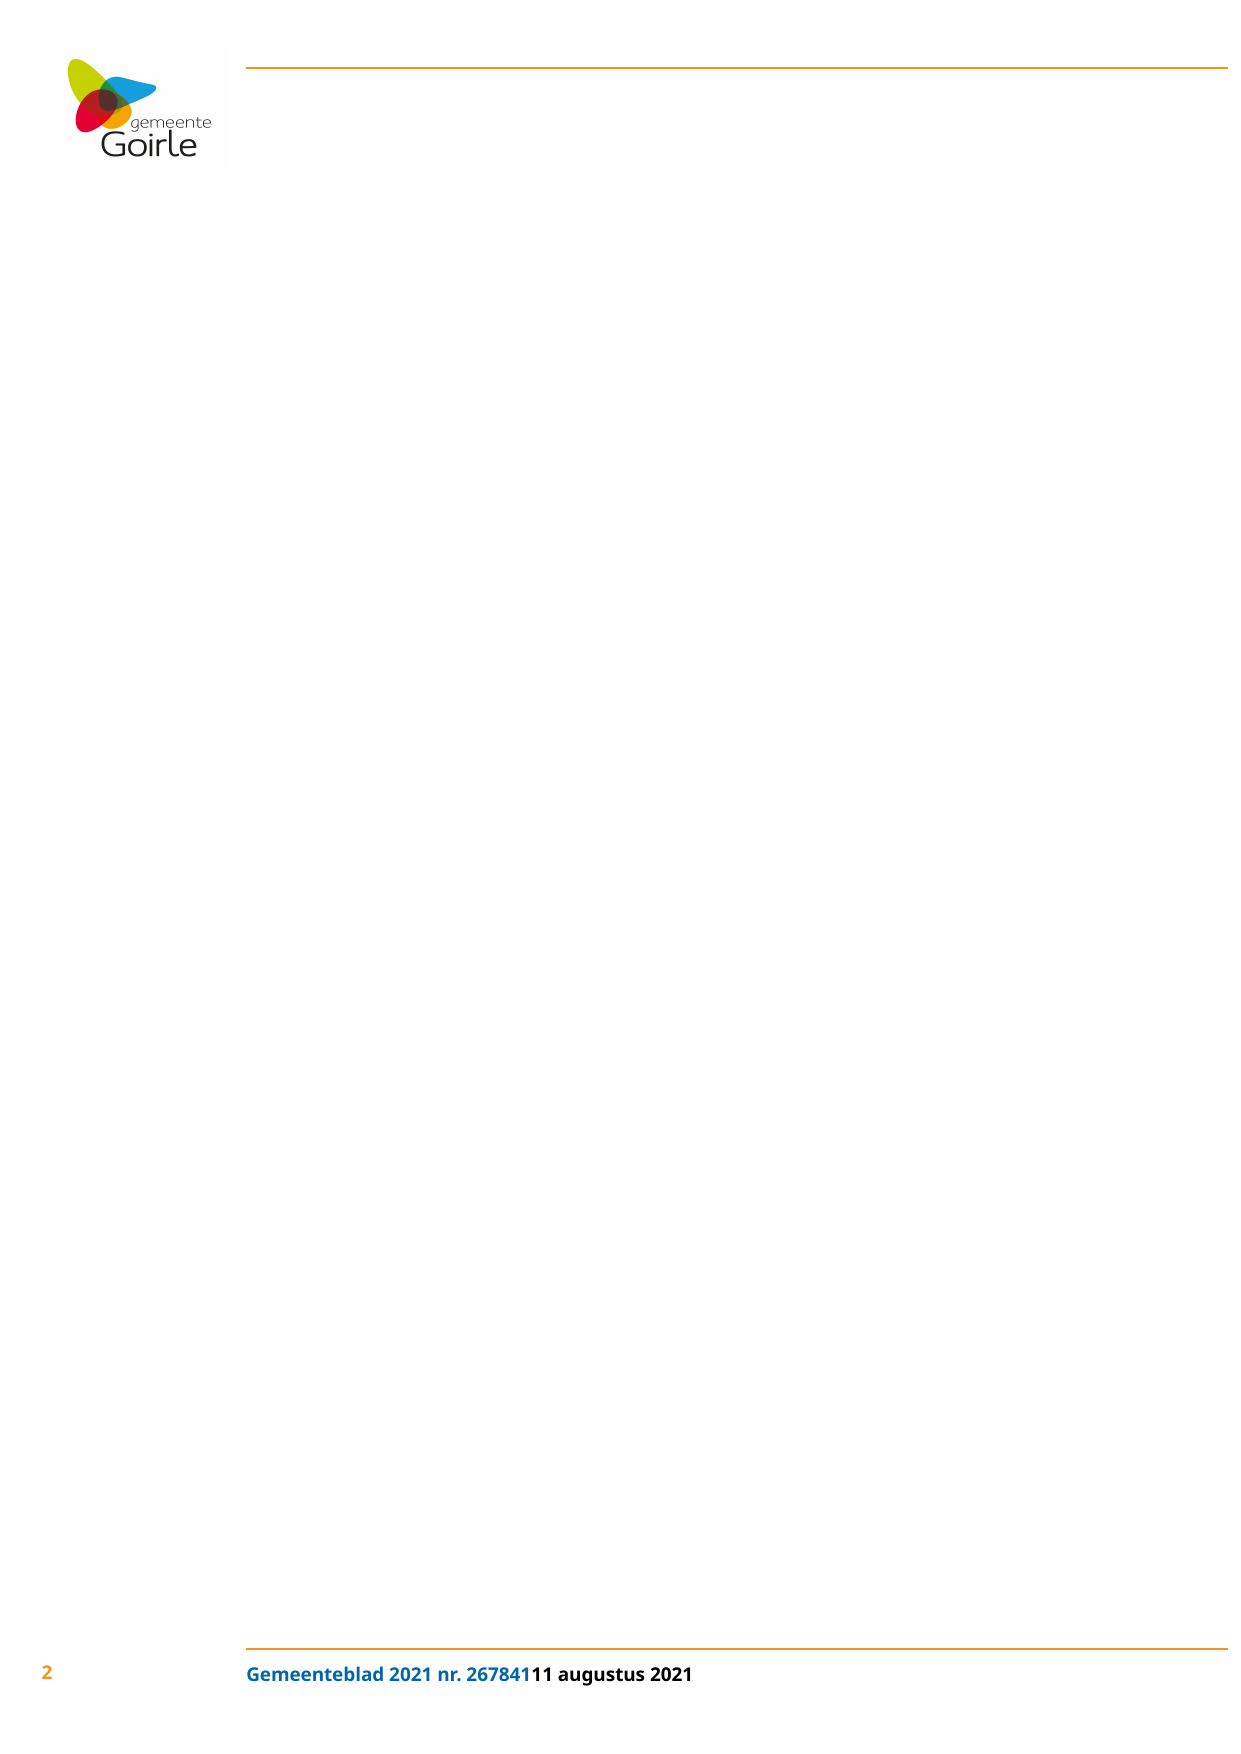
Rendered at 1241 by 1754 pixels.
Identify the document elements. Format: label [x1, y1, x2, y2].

picture [41, 47, 231, 172]
